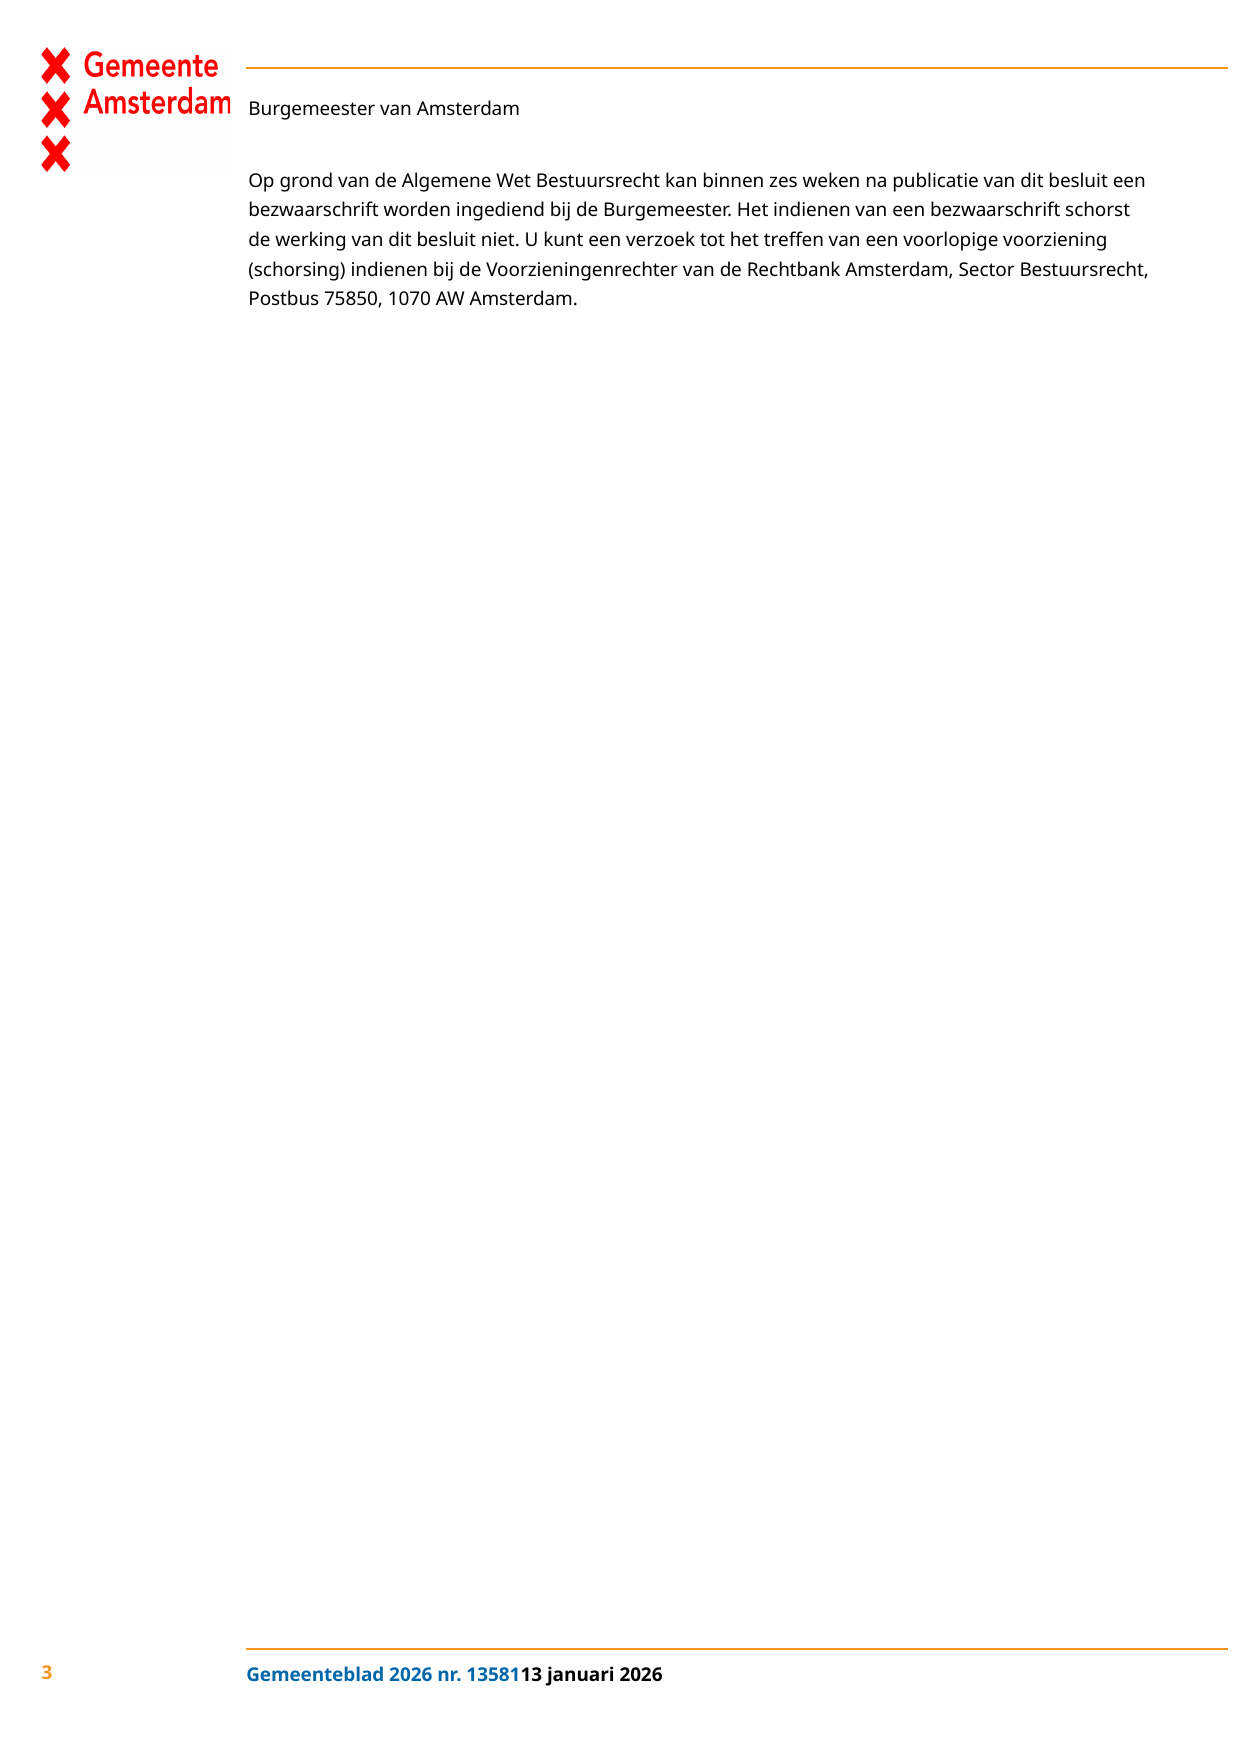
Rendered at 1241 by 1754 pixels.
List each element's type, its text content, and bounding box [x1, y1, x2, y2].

text Op grond van de Algemene Wet Bestuursrecht kan binnen zes weken na publicatie van dit besluit een bezwaarschrift worden ingediend bij de Burgemeester. Het indienen van een bezwaarschrift schorst de werking van dit besluit niet. U kunt een verzoek tot het treffen van een voorlopige voorziening (schorsing) indienen bij de Voorzieningenrechter van de Rechtbank Amsterdam, Sector Bestuursrecht, Postbus 75850, 1070 AW Amsterdam. [248, 167, 1152, 311]
text Burgemeester van Amsterdam [248, 95, 1152, 121]
picture [41, 47, 231, 172]
